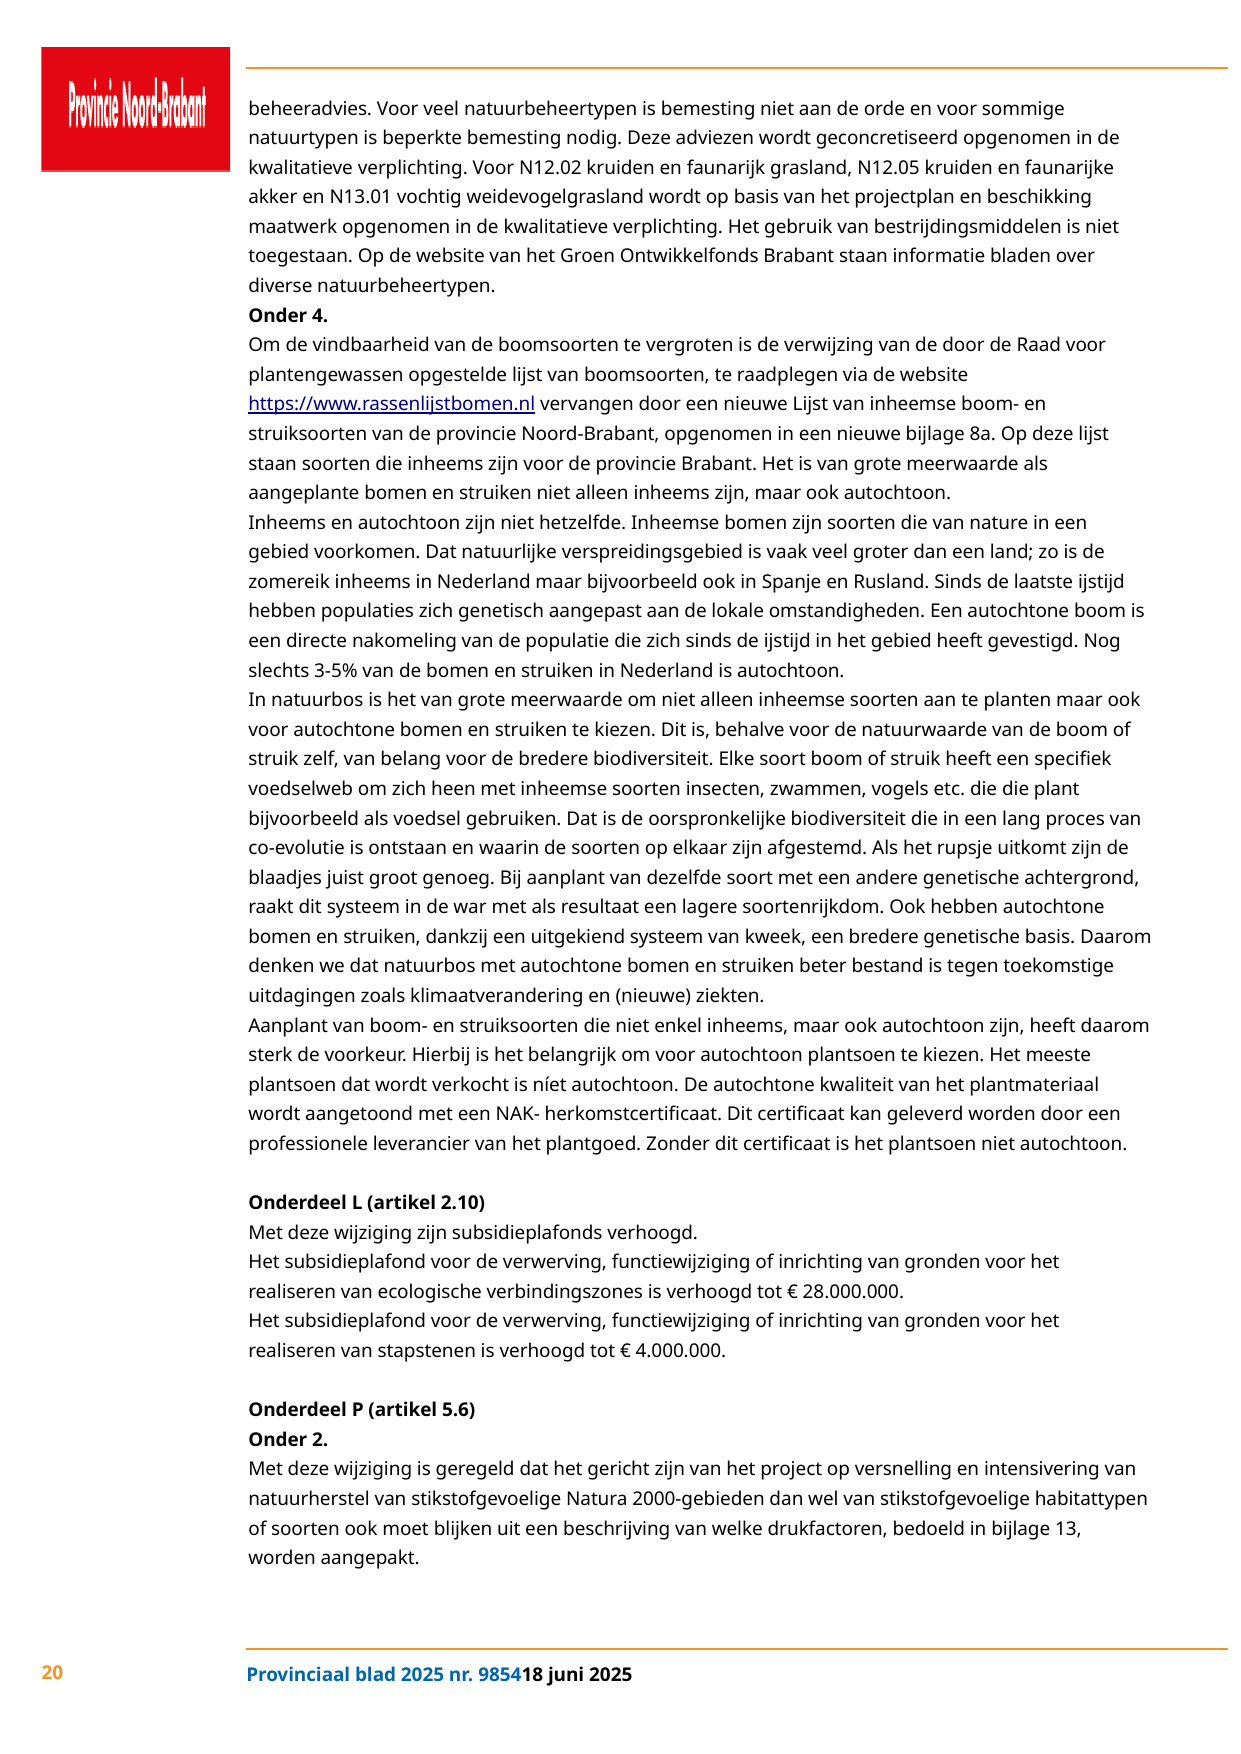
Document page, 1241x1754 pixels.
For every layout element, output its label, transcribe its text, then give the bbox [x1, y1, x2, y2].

text Onderdeel L (artikel 2.10) [248, 1189, 1152, 1215]
text Onderdeel P (artikel 5.6) [248, 1396, 1152, 1422]
picture [41, 47, 231, 172]
text Aanplant van boom- en struiksoorten die niet enkel inheems, maar ook autochtoon zijn, heeft daarom sterk de voorkeur. Hierbij is het belangrijk om voor autochtoon plantsoen te kiezen. Het meeste plantsoen dat wordt verkocht is níet autochtoon. De autochtone kwaliteit van het plantmateriaal wordt aangetoond met een NAK- herkomstcertificaat. Dit certificaat kan geleverd worden door een professionele leverancier van het plantgoed. Zonder dit certificaat is het plantsoen niet autochtoon. [248, 1012, 1152, 1156]
text Inheems en autochtoon zijn niet hetzelfde. Inheemse bomen zijn soorten die van nature in een gebied voorkomen. Dat natuurlijke verspreidingsgebied is vaak veel groter dan een land; zo is de zomereik inheems in Nederland maar bijvoorbeeld ook in Spanje en Rusland. Sinds de laatste ijstijd hebben populaties zich genetisch aangepast aan de lokale omstandigheden. Een autochtone boom is een directe nakomeling van de populatie die zich sinds de ijstijd in het gebied heeft gevestigd. Nog slechts 3-5% van de bomen en struiken in Nederland is autochtoon. [248, 509, 1152, 683]
text Onder 4. [248, 302, 1152, 328]
text Het subsidieplafond voor de verwerving, functiewijziging of inrichting van gronden voor het realiseren van ecologische verbindingszones is verhoogd tot € 28.000.000. [248, 1248, 1152, 1304]
text Om de vindbaarheid van de boomsoorten te vergroten is de verwijzing van de door de Raad voor plantengewassen opgestelde lijst van boomsoorten, te raadplegen via de website https://www.rassenlijstbomen.nl vervangen door een nieuwe Lijst van inheemse boom- en struiksoorten van de provincie Noord-Brabant, opgenomen in een nieuwe bijlage 8a. Op deze lijst staan soorten die inheems zijn voor de provincie Brabant. Het is van grote meerwaarde als aangeplante bomen en struiken niet alleen inheems zijn, maar ook autochtoon. [248, 331, 1152, 505]
text Het subsidieplafond voor de verwerving, functiewijziging of inrichting van gronden voor het realiseren van stapstenen is verhoogd tot € 4.000.000. [248, 1308, 1152, 1363]
text In natuurbos is het van grote meerwaarde om niet alleen inheemse soorten aan te planten maar ook voor autochtone bomen en struiken te kiezen. Dit is, behalve voor de natuurwaarde van de boom of struik zelf, van belang voor de bredere biodiversiteit. Elke soort boom of struik heeft een specifiek voedselweb om zich heen met inheemse soorten insecten, zwammen, vogels etc. die die plant bijvoorbeeld als voedsel gebruiken. Dat is de oorspronkelijke biodiversiteit die in een lang proces van co-evolutie is ontstaan en waarin de soorten op elkaar zijn afgestemd. Als het rupsje uitkomt zijn de blaadjes juist groot genoeg. Bij aanplant van dezelfde soort met een andere genetische achtergrond, raakt dit systeem in de war met als resultaat een lagere soortenrijkdom. Ook hebben autochtone bomen en struiken, dankzij een uitgekiend systeem van kweek, een bredere genetische basis. Daarom denken we dat natuurbos met autochtone bomen en struiken beter bestand is tegen toekomstige uitdagingen zoals klimaatverandering en (nieuwe) ziekten. [248, 686, 1152, 1008]
text Onder 2. [248, 1426, 1152, 1452]
text beheeradvies. Voor veel natuurbeheertypen is bemesting niet aan de orde en voor sommige natuurtypen is beperkte bemesting nodig. Deze adviezen wordt geconcretiseerd opgenomen in de kwalitatieve verplichting. Voor N12.02 kruiden en faunarijk grasland, N12.05 kruiden en faunarijke akker en N13.01 vochtig weidevogelgrasland wordt op basis van het projectplan en beschikking maatwerk opgenomen in de kwalitatieve verplichting. Het gebruik van bestrijdingsmiddelen is niet toegestaan. Op de website van het Groen Ontwikkelfonds Brabant staan informatie bladen over diverse natuurbeheertypen. [248, 95, 1152, 298]
text Met deze wijziging zijn subsidieplafonds verhoogd. [248, 1219, 1152, 1245]
text Met deze wijziging is geregeld dat het gericht zijn van het project op versnelling en intensivering van natuurherstel van stikstofgevoelige Natura 2000-gebieden dan wel van stikstofgevoelige habitattypen of soorten ook moet blijken uit een beschrijving van welke drukfactoren, bedoeld in bijlage 13, worden aangepakt. [248, 1456, 1152, 1570]
